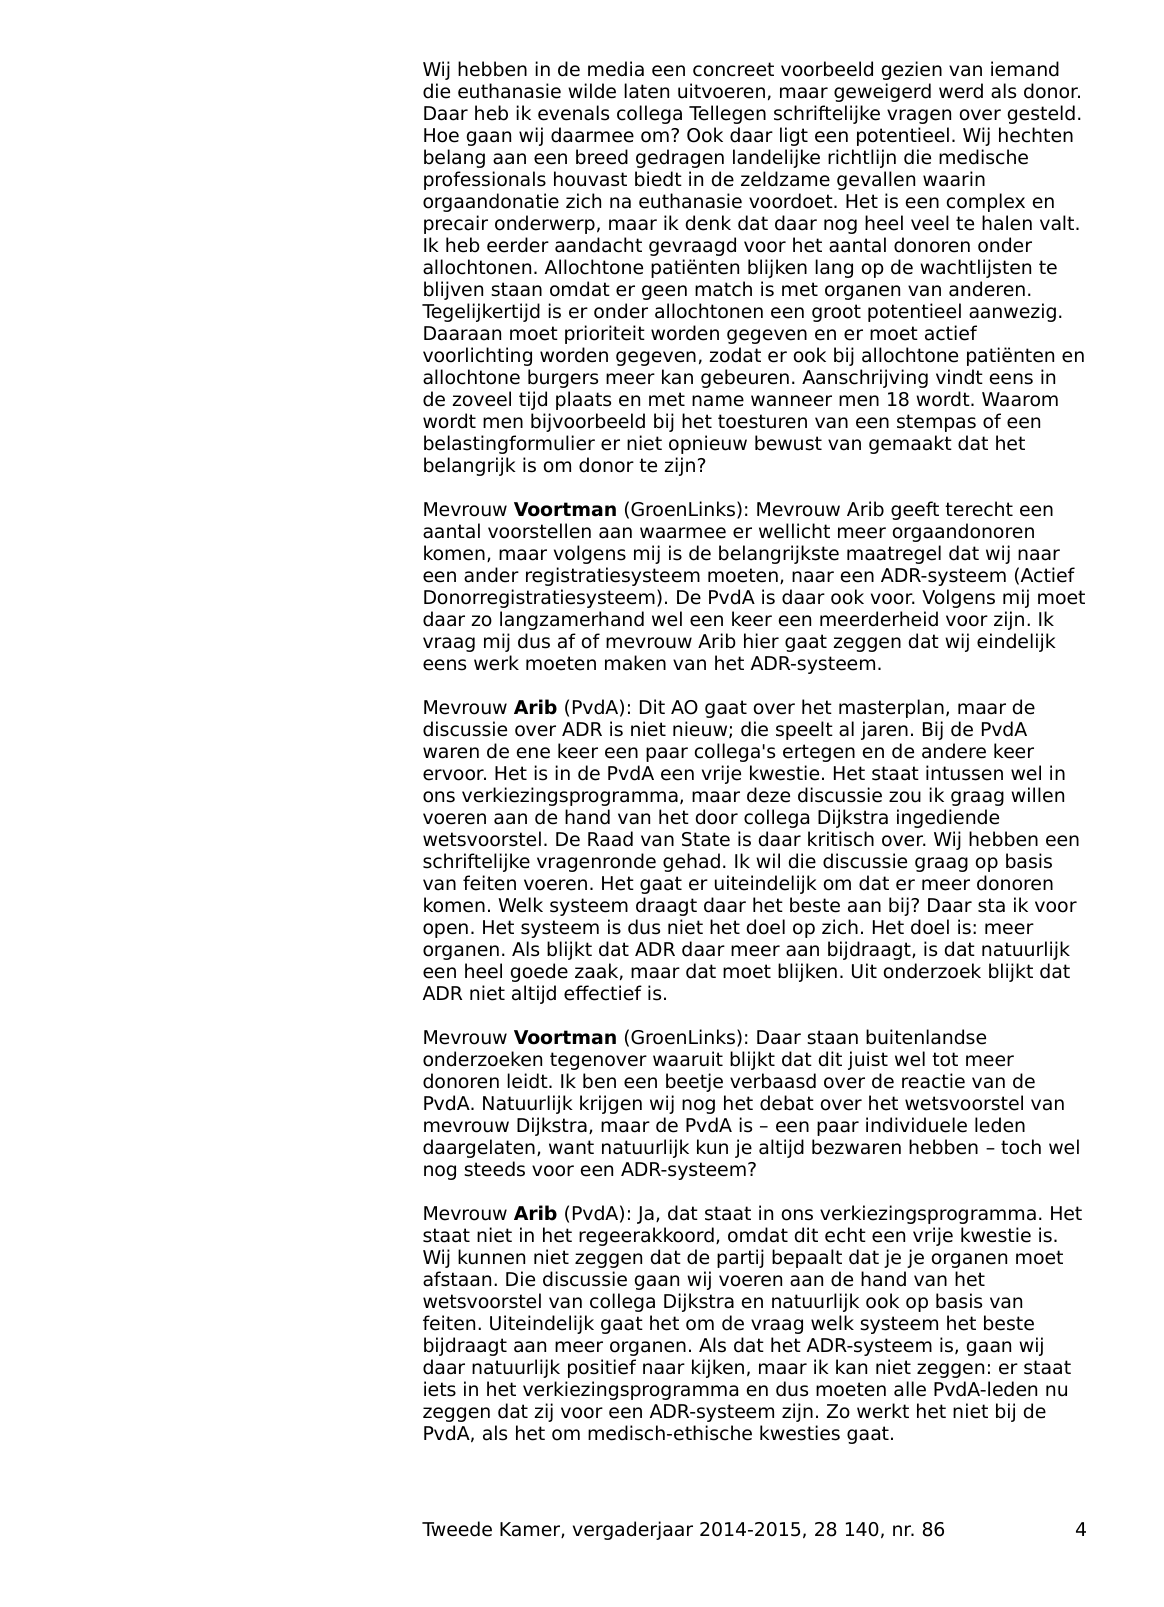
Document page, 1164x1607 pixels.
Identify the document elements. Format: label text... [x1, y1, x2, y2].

text Wij hebben in de media een concreet voorbeeld gezien van iemand die euthanasie wilde laten uitvoeren, maar geweigerd werd als donor. Daar heb ik evenals collega Tellegen schriftelijke vragen over gesteld. Hoe gaan wij daarmee om? Ook daar ligt een potentieel. Wij hechten belang aan een breed gedragen landelijke richtlijn die medische professionals houvast biedt in de zeldzame gevallen waarin orgaandonatie zich na euthanasie voordoet. Het is een complex en precair onderwerp, maar ik denk dat daar nog heel veel te halen valt. [422, 59, 1087, 235]
text Mevrouw Voortman (GroenLinks): Daar staan buitenlandse onderzoeken tegenover waaruit blijkt dat dit juist wel tot meer donoren leidt. Ik ben een beetje verbaasd over de reactie van de PvdA. Natuurlijk krijgen wij nog het debat over het wetsvoorstel van mevrouw Dijkstra, maar de PvdA is – een paar individuele leden daargelaten, want natuurlijk kun je altijd bezwaren hebben – toch wel nog steeds voor een ADR-systeem? [422, 1027, 1087, 1181]
text Ik heb eerder aandacht gevraagd voor het aantal donoren onder allochtonen. Allochtone patiënten blijken lang op de wachtlijsten te blijven staan omdat er geen match is met organen van anderen. Tegelijkertijd is er onder allochtonen een groot potentieel aanwezig. Daaraan moet prioriteit worden gegeven en er moet actief voorlichting worden gegeven, zodat er ook bij allochtone patiënten en allochtone burgers meer kan gebeuren. Aanschrijving vindt eens in de zoveel tijd plaats en met name wanneer men 18 wordt. Waarom wordt men bijvoorbeeld bij het toesturen van een stempas of een belastingformulier er niet opnieuw bewust van gemaakt dat het belangrijk is om donor te zijn? [422, 235, 1087, 477]
text Mevrouw Arib (PvdA): Dit AO gaat over het masterplan, maar de discussie over ADR is niet nieuw; die speelt al jaren. Bij de PvdA waren de ene keer een paar collega's ertegen en de andere keer ervoor. Het is in de PvdA een vrije kwestie. Het staat intussen wel in ons verkiezingsprogramma, maar deze discussie zou ik graag willen voeren aan de hand van het door collega Dijkstra ingediende wetsvoorstel. De Raad van State is daar kritisch over. Wij hebben een schriftelijke vragenronde gehad. Ik wil die discussie graag op basis van feiten voeren. Het gaat er uiteindelijk om dat er meer donoren komen. Welk systeem draagt daar het beste aan bij? Daar sta ik voor open. Het systeem is dus niet het doel op zich. Het doel is: meer organen. Als blijkt dat ADR daar meer aan bijdraagt, is dat natuurlijk een heel goede zaak, maar dat moet blijken. Uit onderzoek blijkt dat ADR niet altijd effectief is. [422, 697, 1087, 1004]
text Mevrouw Voortman (GroenLinks): Mevrouw Arib geeft terecht een aantal voorstellen aan waarmee er wellicht meer orgaandonoren komen, maar volgens mij is de belangrijkste maatregel dat wij naar een ander registratiesysteem moeten, naar een ADR-systeem (Actief Donorregistratiesysteem). De PvdA is daar ook voor. Volgens mij moet daar zo langzamerhand wel een keer een meerderheid voor zijn. Ik vraag mij dus af of mevrouw Arib hier gaat zeggen dat wij eindelijk eens werk moeten maken van het ADR-systeem. [422, 499, 1087, 675]
text Mevrouw Arib (PvdA): Ja, dat staat in ons verkiezingsprogramma. Het staat niet in het regeerakkoord, omdat dit echt een vrije kwestie is. Wij kunnen niet zeggen dat de partij bepaalt dat je je organen moet afstaan. Die discussie gaan wij voeren aan de hand van het wetsvoorstel van collega Dijkstra en natuurlijk ook op basis van feiten. Uiteindelijk gaat het om de vraag welk systeem het beste bijdraagt aan meer organen. Als dat het ADR-systeem is, gaan wij daar natuurlijk positief naar kijken, maar ik kan niet zeggen: er staat iets in het verkiezingsprogramma en dus moeten alle PvdA-leden nu zeggen dat zij voor een ADR-systeem zijn. Zo werkt het niet bij de PvdA, als het om medisch-ethische kwesties gaat. [422, 1203, 1087, 1444]
